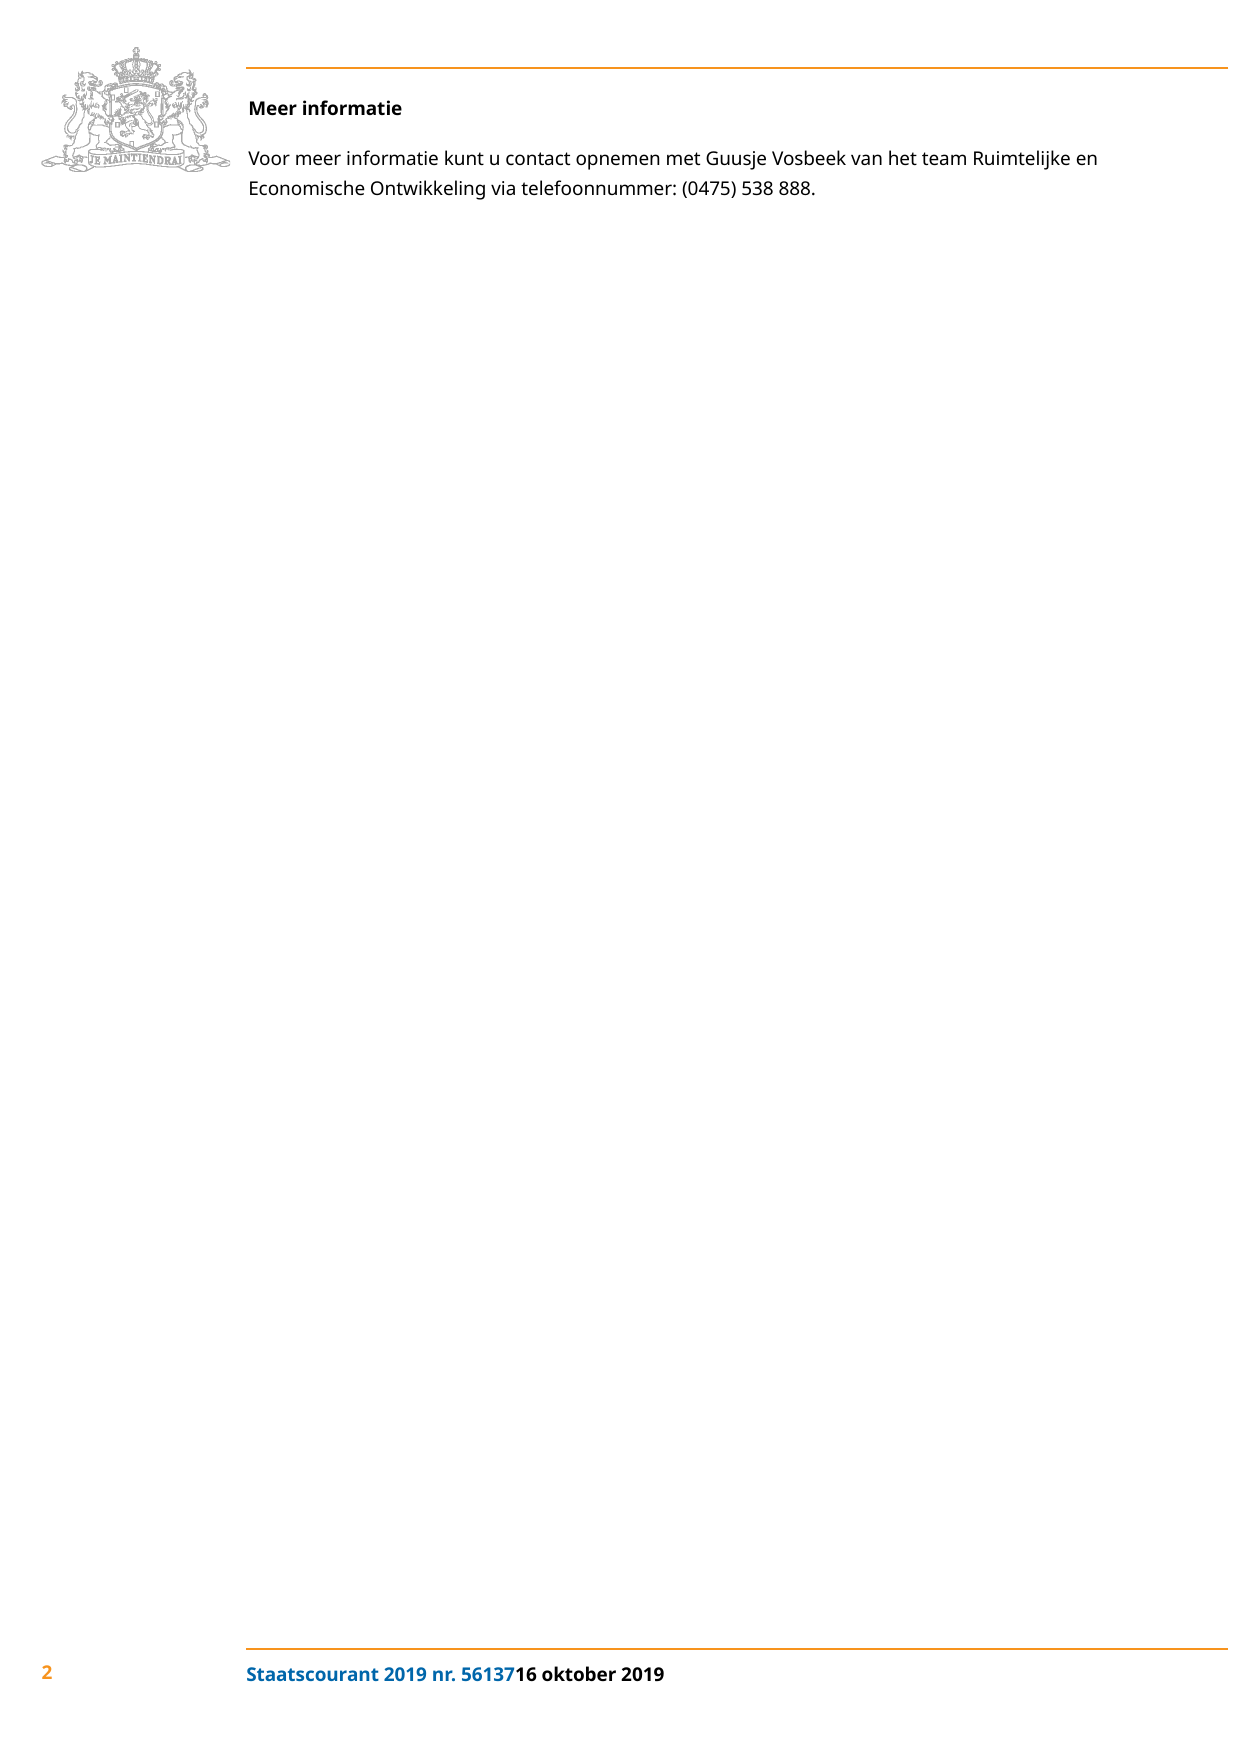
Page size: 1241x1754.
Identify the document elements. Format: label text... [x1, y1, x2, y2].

picture [41, 47, 231, 172]
text Meer informatie [248, 95, 1152, 121]
text Voor meer informatie kunt u contact opnemen met Guusje Vosbeek van het team Ruimtelijke en Economische Ontwikkeling via telefoonnummer: (0475) 538 888. [248, 145, 1152, 201]
